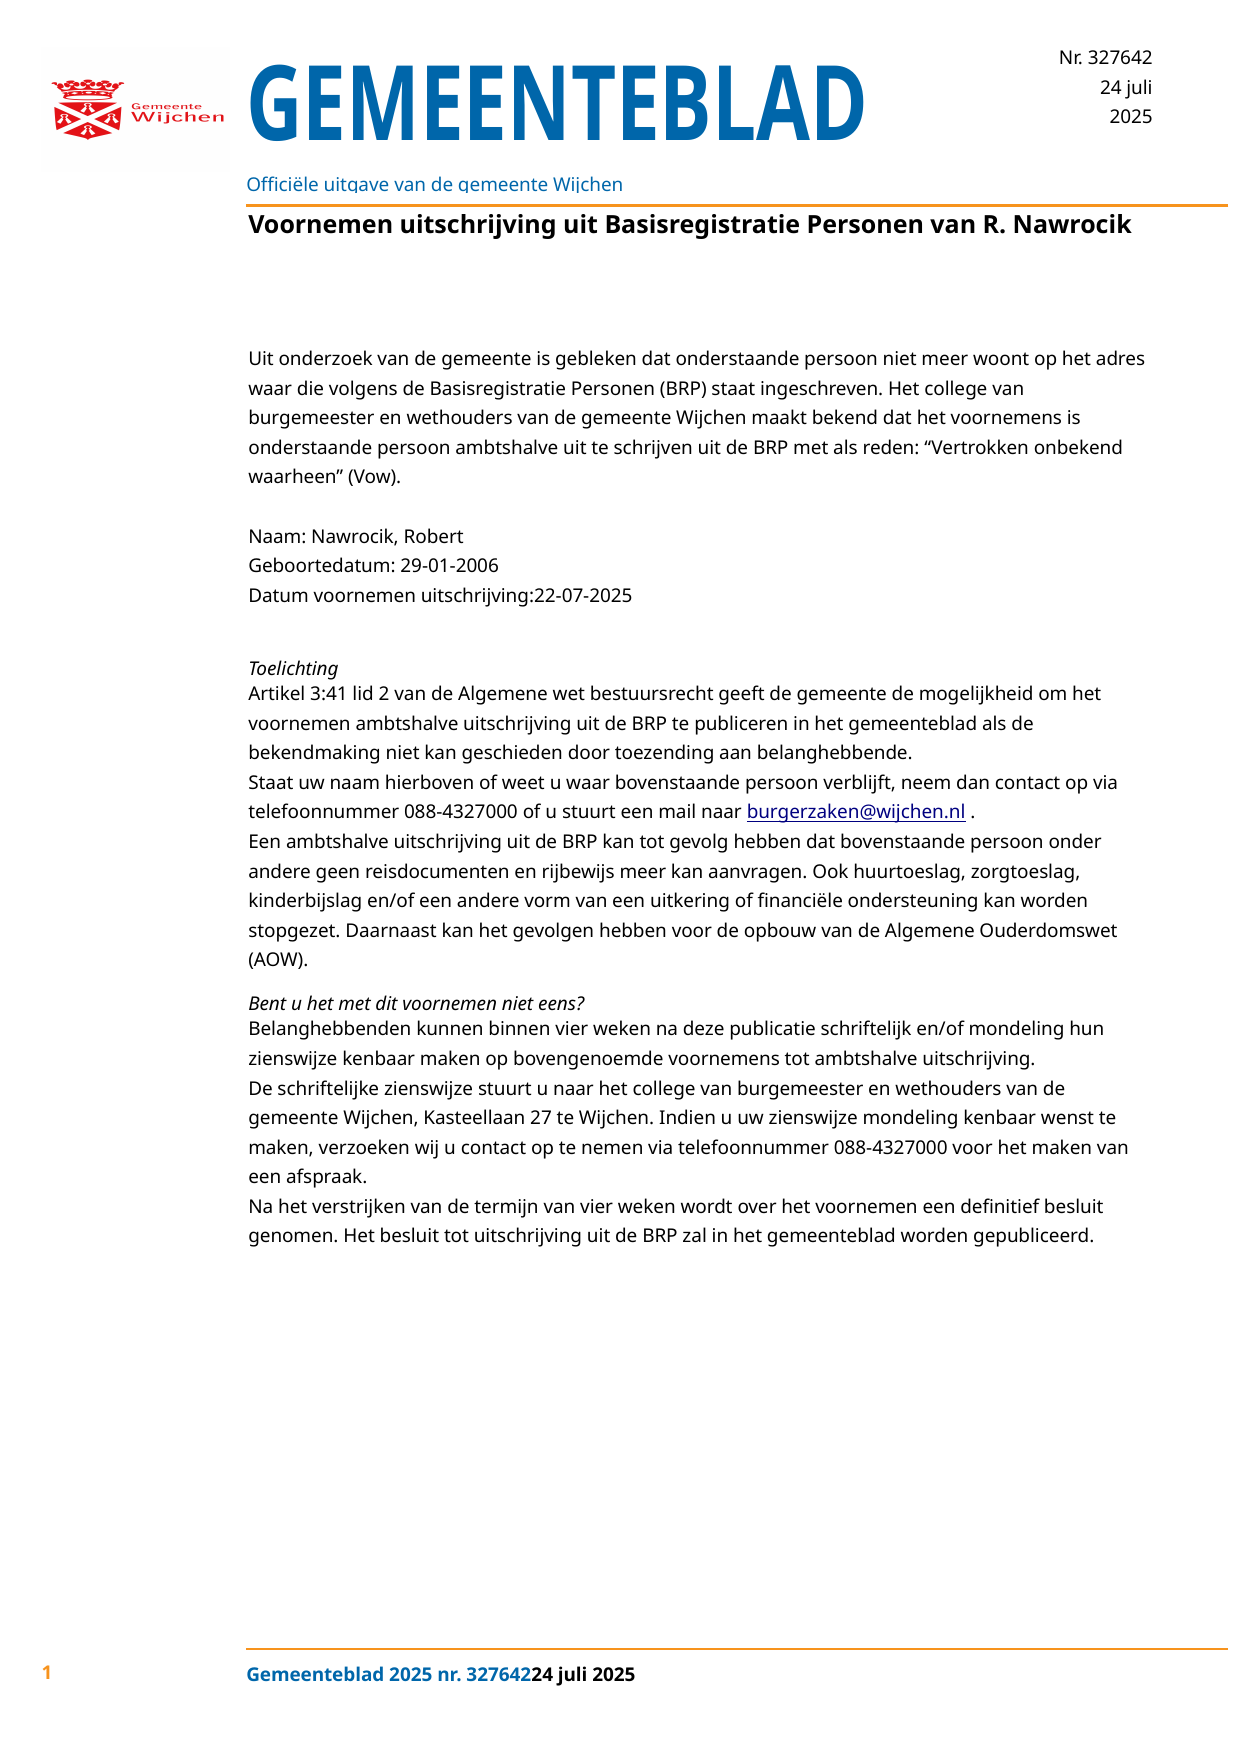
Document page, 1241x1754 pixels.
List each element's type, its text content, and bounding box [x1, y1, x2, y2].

text Na het verstrijken van de termijn van vier weken wordt over het voornemen een definitief besluit genomen. Het besluit tot uitschrijving uit de BRP zal in het gemeenteblad worden gepubliceerd. [248, 1193, 1152, 1248]
text Belanghebbenden kunnen binnen vier weken na deze publicatie schriftelijk en/of mondeling hun zienswijze kenbaar maken op bovengenoemde voornemens tot ambtshalve uitschrijving. [248, 1016, 1152, 1071]
text Toelichting [248, 655, 1152, 680]
text Bent u het met dit voornemen niet eens? [248, 990, 1152, 1016]
text Naam: Nawrocik, Robert [248, 523, 1152, 548]
picture [41, 47, 231, 172]
text De schriftelijke zienswijze stuurt u naar het college van burgemeester en wethouders van de gemeente Wijchen, Kasteellaan 27 te Wijchen. Indien u uw zienswijze mondeling kenbaar wenst te maken, verzoeken wij u contact op te nemen via telefoonnummer 088-4327000 voor het maken van een afspraak. [248, 1075, 1152, 1189]
text Een ambtshalve uitschrijving uit de BRP kan tot gevolg hebben dat bovenstaande persoon onder andere geen reisdocumenten en rijbewijs meer kan aanvragen. Ook huurtoeslag, zorgtoeslag, kinderbijslag en/of een andere vorm van een uitkering of financiële ondersteuning kan worden stopgezet. Daarnaast kan het gevolgen hebben voor de opbouw van de Algemene Ouderdomswet (AOW). [248, 828, 1152, 972]
text Geboortedatum: 29-01-2006 [248, 552, 1152, 578]
text Datum voornemen uitschrijving:22-07-2025 [248, 582, 1152, 608]
text Artikel 3:41 lid 2 van de Algemene wet bestuursrecht geeft de gemeente de mogelijkheid om het voornemen ambtshalve uitschrijving uit de BRP te publiceren in het gemeenteblad als de bekendmaking niet kan geschieden door toezending aan belanghebbende. [248, 680, 1152, 765]
text Voornemen uitschrijving uit Basisregistratie Personen van R. Nawrocik [248, 207, 1152, 241]
text Uit onderzoek van de gemeente is gebleken dat onderstaande persoon niet meer woont op het adres waar die volgens de Basisregistratie Personen (BRP) staat ingeschreven. Het college van burgemeester en wethouders van de gemeente Wijchen maakt bekend dat het voornemens is onderstaande persoon ambtshalve uit te schrijven uit de BRP met als reden: “Vertrokken onbekend waarheen” (Vow). [248, 345, 1152, 489]
text Staat uw naam hierboven of weet u waar bovenstaande persoon verblijft, neem dan contact op via telefoonnummer 088-4327000 of u stuurt een mail naar burgerzaken@wijchen.nl . [248, 769, 1152, 824]
